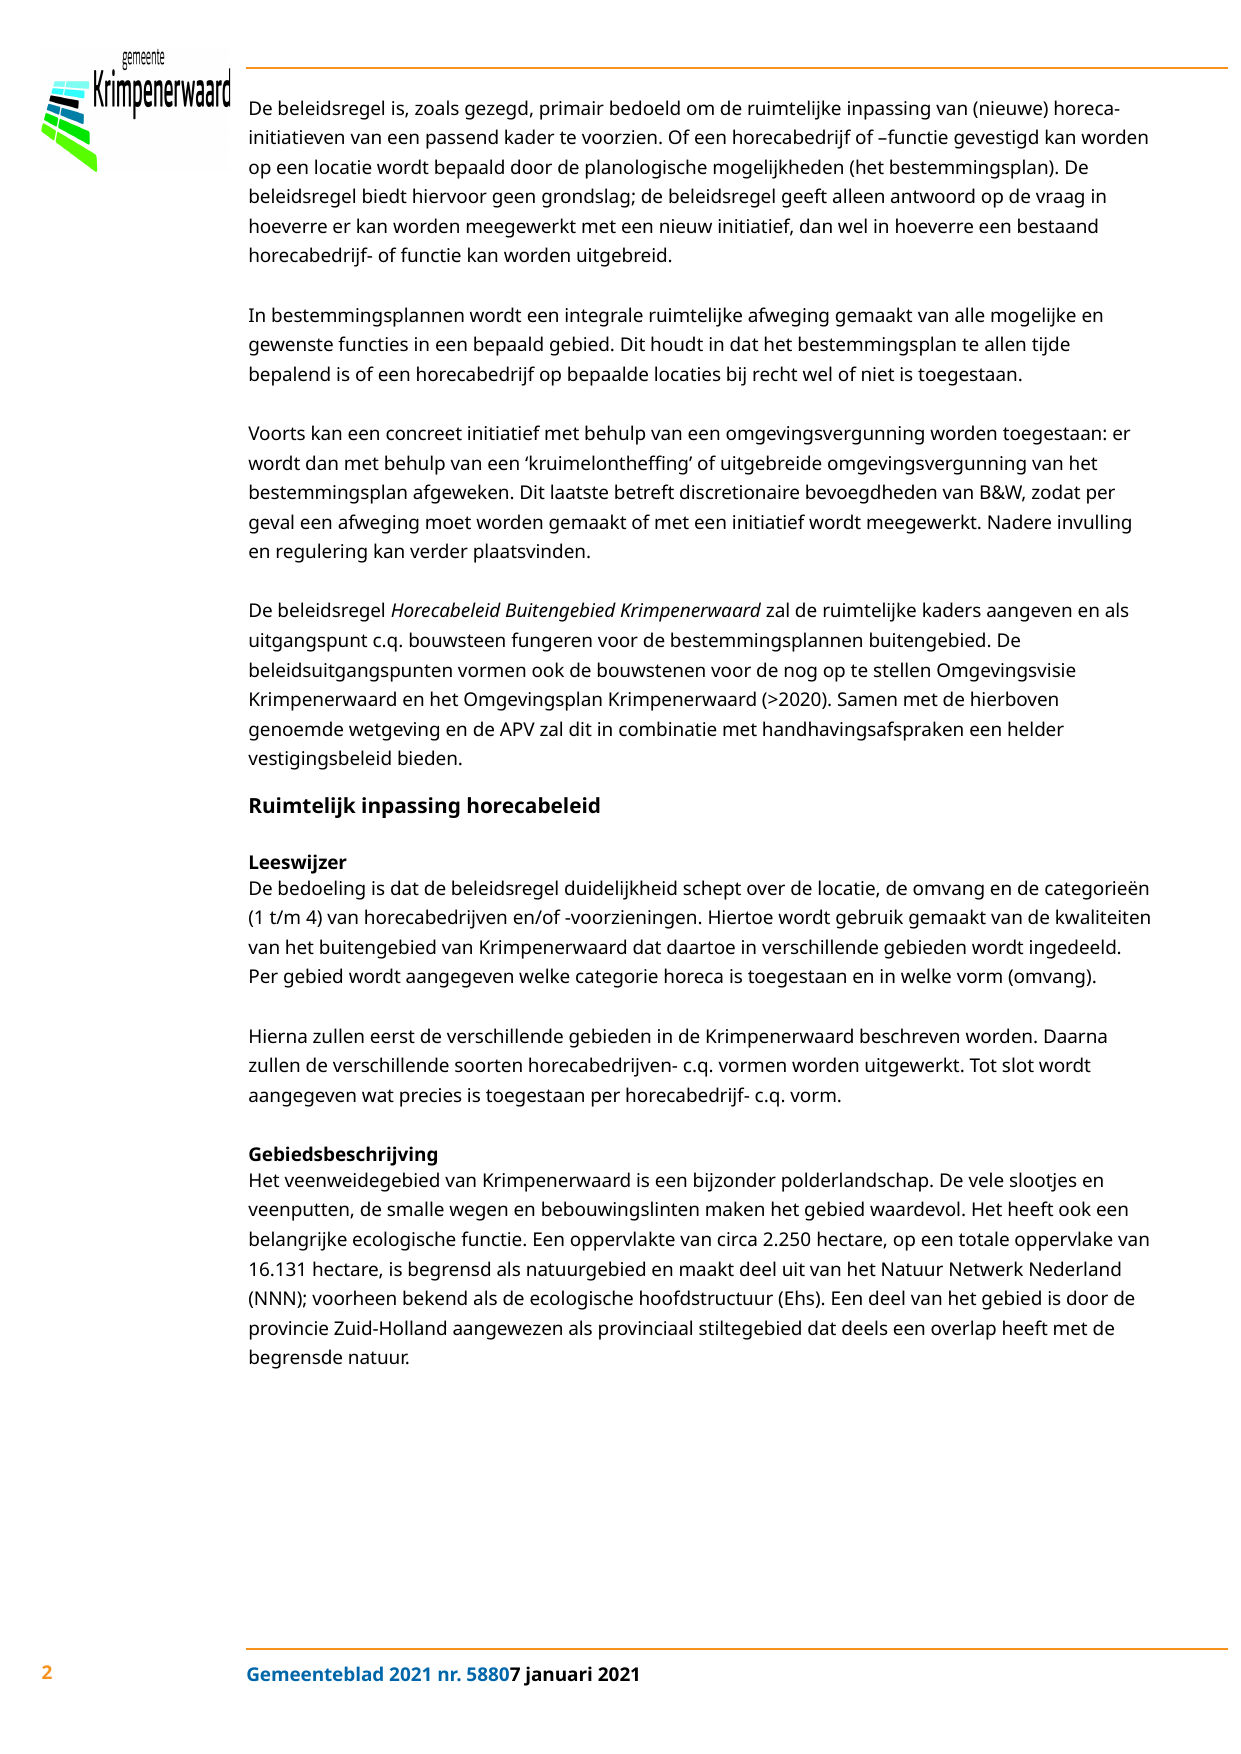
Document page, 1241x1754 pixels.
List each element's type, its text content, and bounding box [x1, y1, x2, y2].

picture [41, 47, 231, 172]
text Gebiedsbeschrijving [248, 1141, 1152, 1167]
text Voorts kan een concreet initiatief met behulp van een omgevingsvergunning worden toegestaan: er wordt dan met behulp van een ‘kruimelontheffing’ of uitgebreide omgevingsvergunning van het bestemmingsplan afgeweken. Dit laatste betreft discretionaire bevoegdheden van B&W, zodat per geval een afweging moet worden gemaakt of met een initiatief wordt meegewerkt. Nadere invulling en regulering kan verder plaatsvinden. [248, 420, 1152, 564]
text De beleidsregel Horecabeleid Buitengebied Krimpenerwaard zal de ruimtelijke kaders aangeven en als uitgangspunt c.q. bouwsteen fungeren voor de bestemmingsplannen buitengebied. De beleidsuitgangspunten vormen ook de bouwstenen voor de nog op te stellen Omgevingsvisie Krimpenerwaard en het Omgevingsplan Krimpenerwaard (>2020). Samen met de hierboven genoemde wetgeving en de APV zal dit in combinatie met handhavingsafspraken een helder vestigingsbeleid bieden. [248, 598, 1152, 771]
text Ruimtelijk inpassing horecabeleid [248, 791, 1152, 820]
text Het veenweidegebied van Krimpenerwaard is een bijzonder polderlandschap. De vele slootjes en veenputten, de smalle wegen en bebouwingslinten maken het gebied waardevol. Het heeft ook een belangrijke ecologische functie. Een oppervlakte van circa 2.250 hectare, op een totale oppervlake van 16.131 hectare, is begrensd als natuurgebied en maakt deel uit van het Natuur Netwerk Nederland (NNN); voorheen bekend als de ecologische hoofdstructuur (Ehs). Een deel van het gebied is door de provincie Zuid-Holland aangewezen als provinciaal stiltegebied dat deels een overlap heeft met de begrensde natuur. [248, 1167, 1152, 1370]
text Leeswijzer [248, 849, 1152, 875]
text Hierna zullen eerst de verschillende gebieden in de Krimpenerwaard beschreven worden. Daarna zullen de verschillende soorten horecabedrijven- c.q. vormen worden uitgewerkt. Tot slot wordt aangegeven wat precies is toegestaan per horecabedrijf- c.q. vorm. [248, 1023, 1152, 1108]
text De bedoeling is dat de beleidsregel duidelijkheid schept over de locatie, de omvang en de categorieën (1 t/m 4) van horecabedrijven en/of -voorzieningen. Hiertoe wordt gebruik gemaakt van de kwaliteiten van het buitengebied van Krimpenerwaard dat daartoe in verschillende gebieden wordt ingedeeld. Per gebied wordt aangegeven welke categorie horeca is toegestaan en in welke vorm (omvang). [248, 875, 1152, 989]
text In bestemmingsplannen wordt een integrale ruimtelijke afweging gemaakt van alle mogelijke en gewenste functies in een bepaald gebied. Dit houdt in dat het bestemmingsplan te allen tijde bepalend is of een horecabedrijf op bepaalde locaties bij recht wel of niet is toegestaan. [248, 302, 1152, 387]
text De beleidsregel is, zoals gezegd, primair bedoeld om de ruimtelijke inpassing van (nieuwe) horeca-initiatieven van een passend kader te voorzien. Of een horecabedrijf of –functie gevestigd kan worden op een locatie wordt bepaald door de planologische mogelijkheden (het bestemmingsplan). De beleidsregel biedt hiervoor geen grondslag; de beleidsregel geeft alleen antwoord op de vraag in hoeverre er kan worden meegewerkt met een nieuw initiatief, dan wel in hoeverre een bestaand horecabedrijf- of functie kan worden uitgebreid. [248, 95, 1152, 268]
